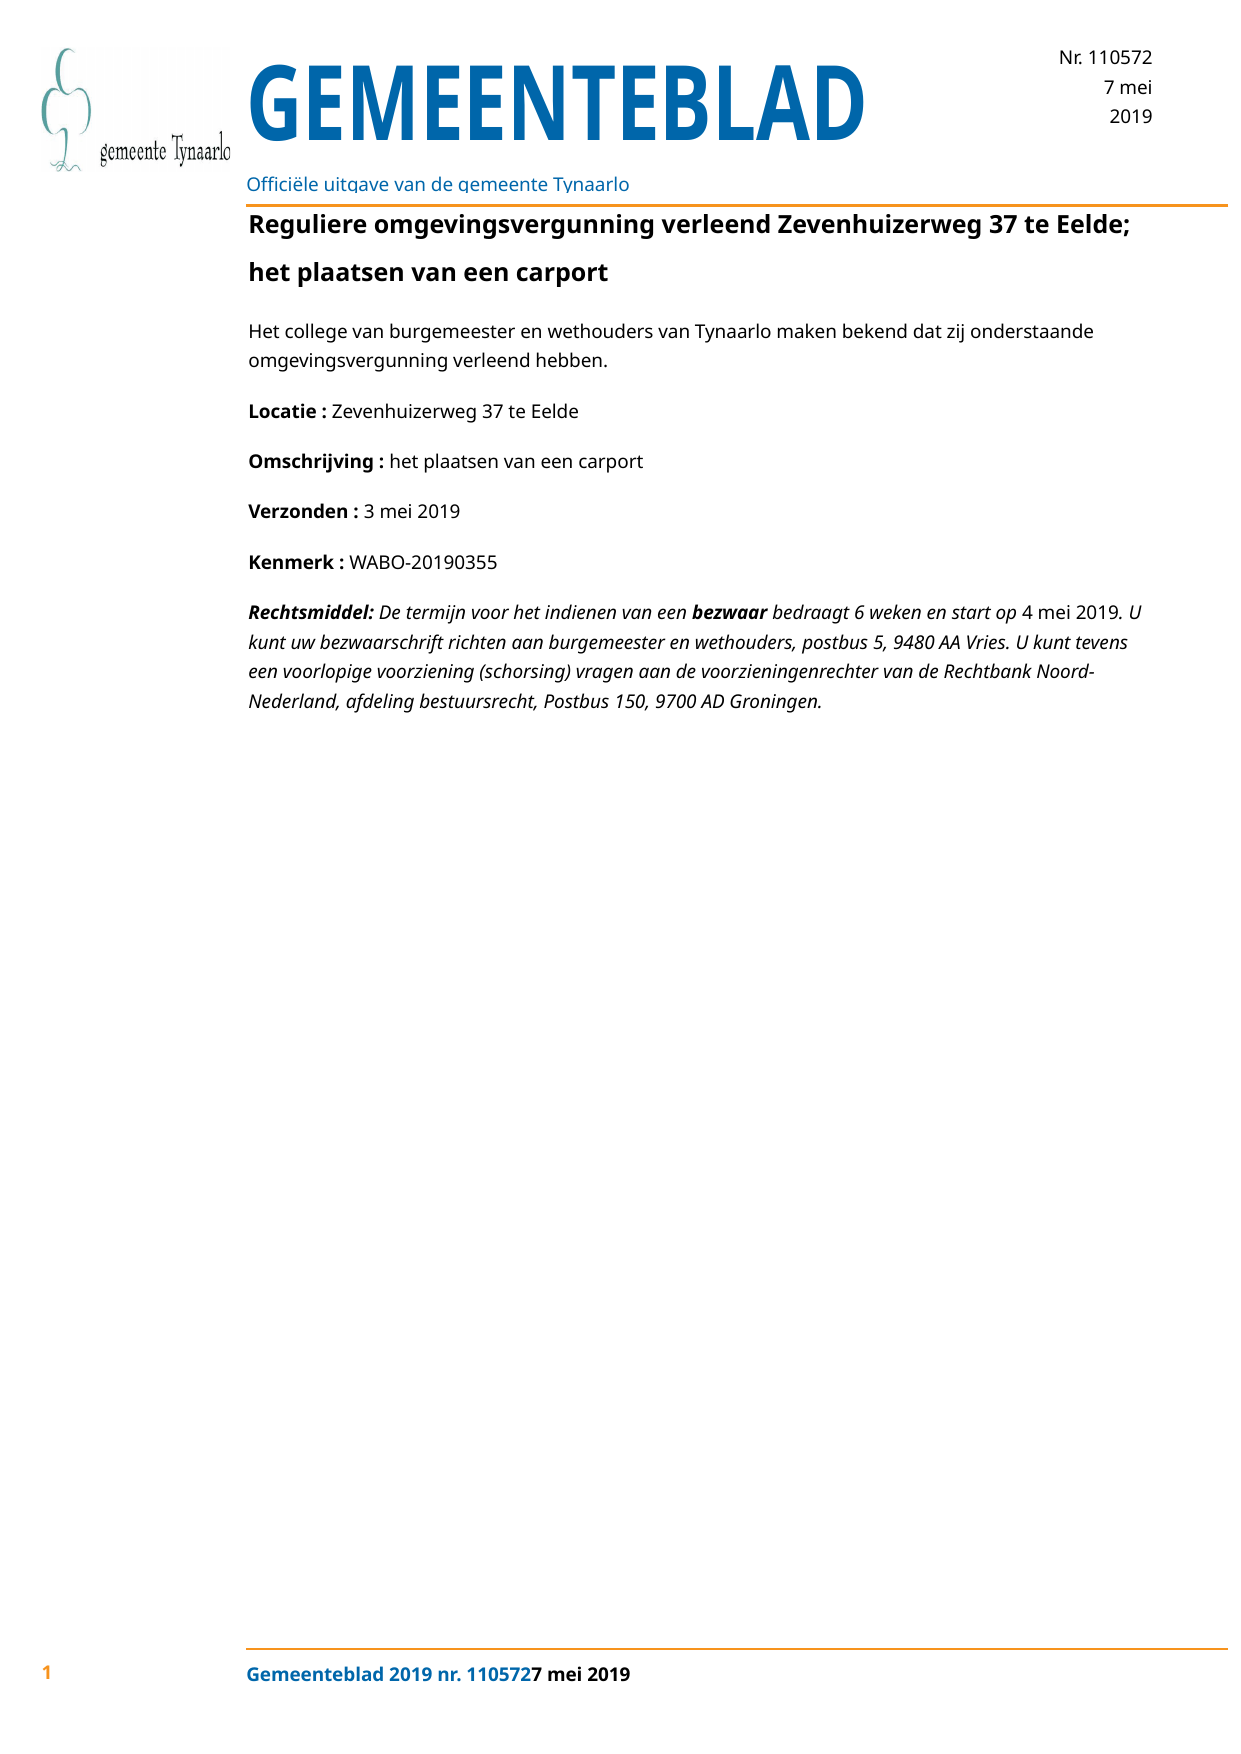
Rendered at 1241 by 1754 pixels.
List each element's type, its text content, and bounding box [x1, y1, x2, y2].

text Verzonden : 3 mei 2019 [248, 499, 1152, 524]
text Omschrijving : het plaatsen van een carport [248, 448, 1152, 474]
text Kenmerk : WABO-20190355 [248, 549, 1152, 575]
text Rechtsmiddel: De termijn voor het indienen van een bezwaar bedraagt 6 weken en start op 4 mei 2019. U kunt uw bezwaarschrift richten aan burgemeester en wethouders, postbus 5, 9480 AA Vries. U kunt tevens een voorlopige voorziening (schorsing) vragen aan de voorzieningenrechter van de Rechtbank Noord-Nederland, afdeling bestuursrecht, Postbus 150, 9700 AD Groningen. [248, 599, 1152, 714]
text Reguliere omgevingsvergunning verleend Zevenhuizerweg 37 te Eelde; het plaatsen van een carport [248, 207, 1152, 288]
text Het college van burgemeester en wethouders van Tynaarlo maken bekend dat zij onderstaande omgevingsvergunning verleend hebben. [248, 318, 1152, 373]
text Locatie : Zevenhuizerweg 37 te Eelde [248, 398, 1152, 424]
picture [41, 47, 231, 172]
